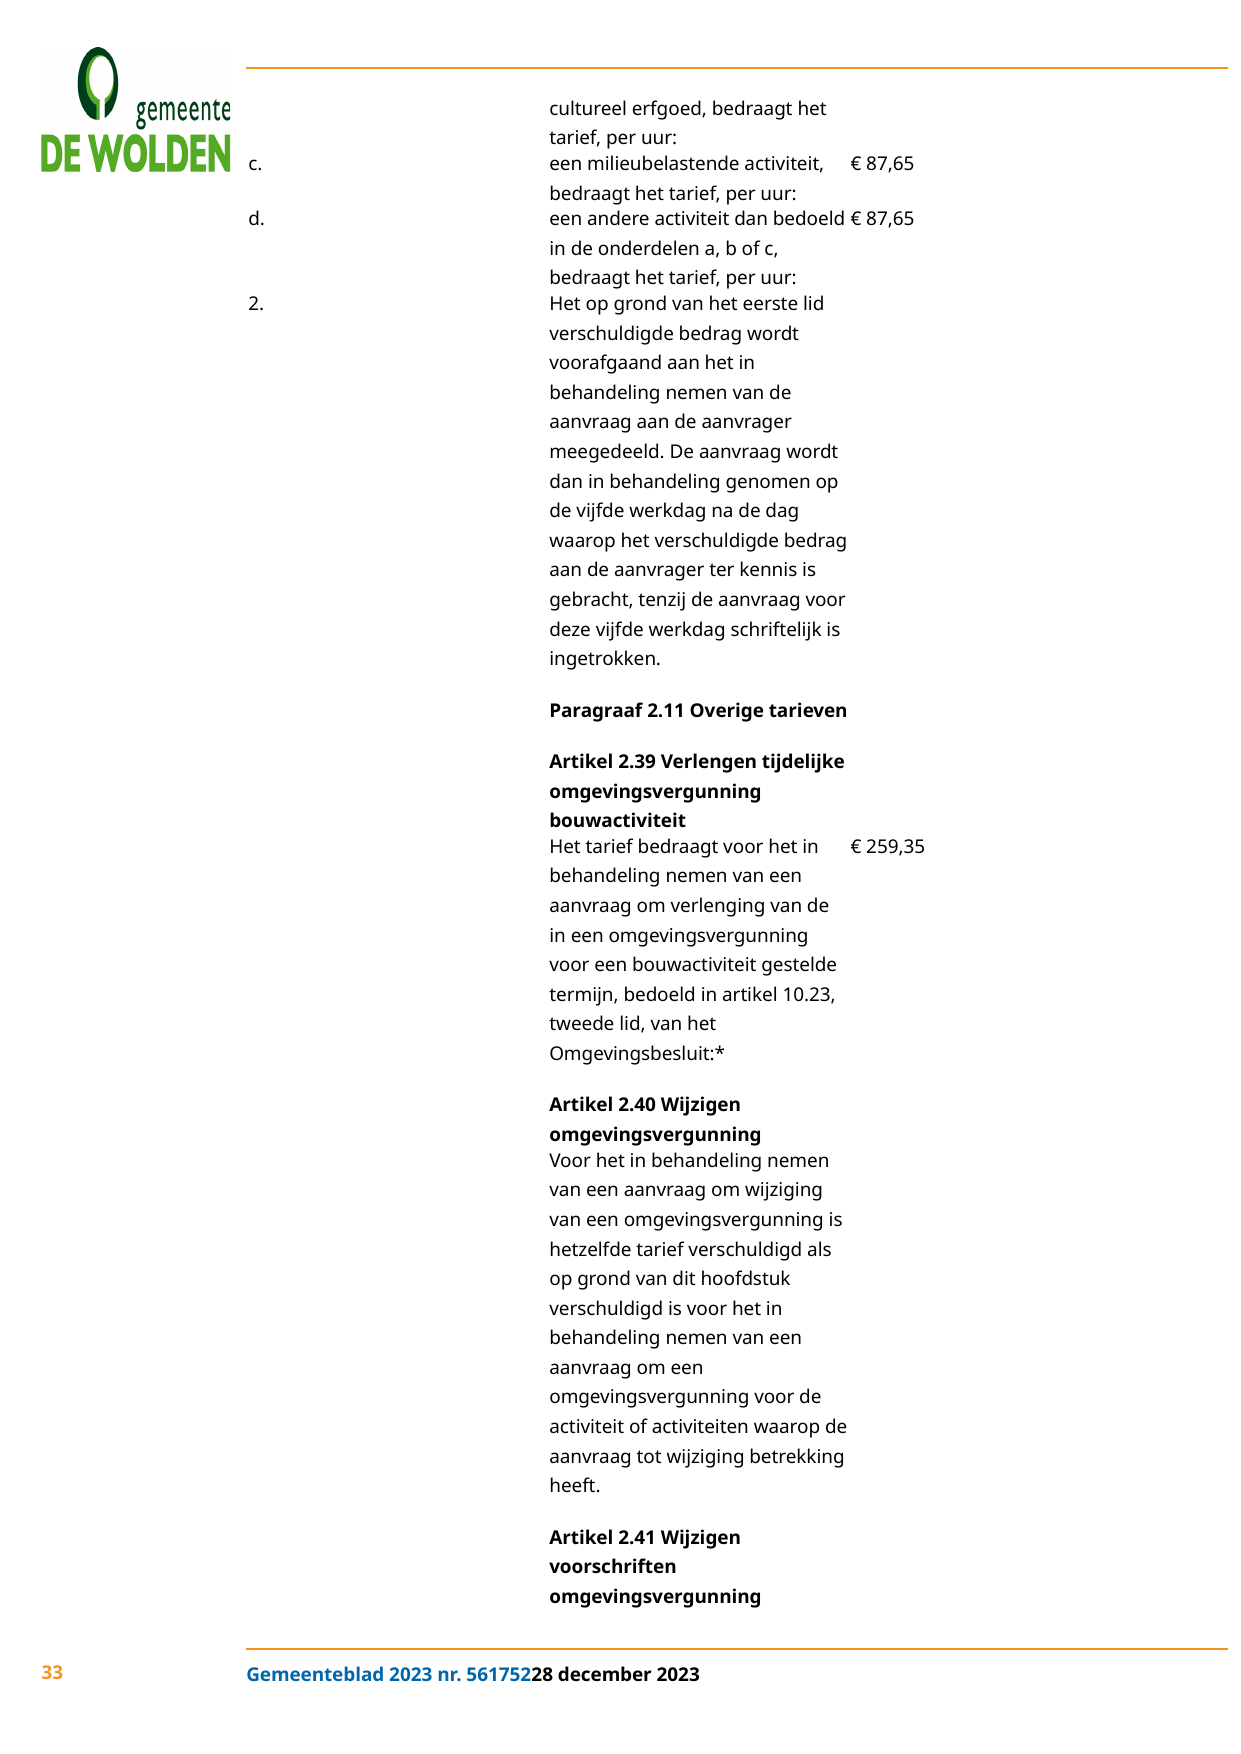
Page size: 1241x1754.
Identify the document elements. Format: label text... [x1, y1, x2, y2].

table_cell [549, 723, 850, 748]
table_cell [248, 1147, 549, 1498]
table_cell [850, 697, 1152, 722]
table_cell Artikel 2.40 Wijzigen omgevingsvergunning [549, 1092, 850, 1147]
table_cell [850, 748, 1152, 833]
table_cell Het tarief bedraagt voor het in behandeling nemen van een aanvraag om verlenging van de in een omgevingsvergunning voor een bouwactiviteit gestelde termijn, bedoeld in artikel 10.23, tweede lid, van het Omgevingsbesluit:* [549, 833, 850, 1066]
table_cell 2. [248, 290, 549, 671]
table_cell [850, 1066, 1152, 1092]
table_cell een milieubelastende activiteit, bedraagt het tarief, per uur: [549, 150, 850, 205]
table_cell [549, 1066, 850, 1092]
table_cell Het op grond van het eerste lid verschuldigde bedrag wordt voorafgaand aan het in behandeling nemen van de aanvraag aan de aanvrager meegedeeld. De aanvraag wordt dan in behandeling genomen op de vijfde werkdag na de dag waarop het verschuldigde bedrag aan de aanvrager ter kennis is gebracht, tenzij de aanvraag voor deze vijfde werkdag schriftelijk is ingetrokken. [549, 290, 850, 671]
table_cell [850, 723, 1152, 748]
table_cell [248, 671, 549, 697]
table_cell een andere activiteit dan bedoeld in de onderdelen a, b of c, bedraagt het tarief, per uur: [549, 205, 850, 290]
table_cell [248, 1498, 549, 1524]
table_cell d. [248, 205, 549, 290]
table_cell [248, 697, 549, 722]
table_cell c. [248, 150, 549, 205]
table_cell cultureel erfgoed, bedraagt het tarief, per uur: [549, 95, 850, 150]
table_cell Artikel 2.39 Verlengen tijdelijke omgevingsvergunning bouwactiviteit [549, 748, 850, 833]
table_cell [850, 1092, 1152, 1147]
table_cell € 259,35 [850, 833, 1152, 1066]
table_cell [549, 671, 850, 697]
table_cell [549, 1498, 850, 1524]
table_cell Voor het in behandeling nemen van een aanvraag om wijziging van een omgevingsvergunning is hetzelfde tarief verschuldigd als op grond van dit hoofdstuk verschuldigd is voor het in behandeling nemen van een aanvraag om een omgevingsvergunning voor de activiteit of activiteiten waarop de aanvraag tot wijziging betrekking heeft. [549, 1147, 850, 1498]
table_cell [248, 95, 549, 150]
table_cell € 87,65 [850, 150, 1152, 205]
table_cell [248, 1066, 549, 1092]
table_cell [248, 1092, 549, 1147]
table_cell [248, 833, 549, 1066]
table_cell [850, 671, 1152, 697]
table_cell [850, 95, 1152, 150]
picture [41, 47, 231, 172]
table_cell [850, 1147, 1152, 1498]
table_cell [248, 723, 549, 748]
table_cell Artikel 2.41 Wijzigen voorschriften omgevingsvergunning [549, 1524, 850, 1609]
table_cell [248, 1524, 549, 1609]
table_cell [248, 748, 549, 833]
table_cell € 87,65 [850, 205, 1152, 290]
table_cell [850, 1498, 1152, 1524]
table_cell [850, 290, 1152, 671]
table_cell [850, 1524, 1152, 1609]
table_cell Paragraaf 2.11 Overige tarieven [549, 697, 850, 722]
